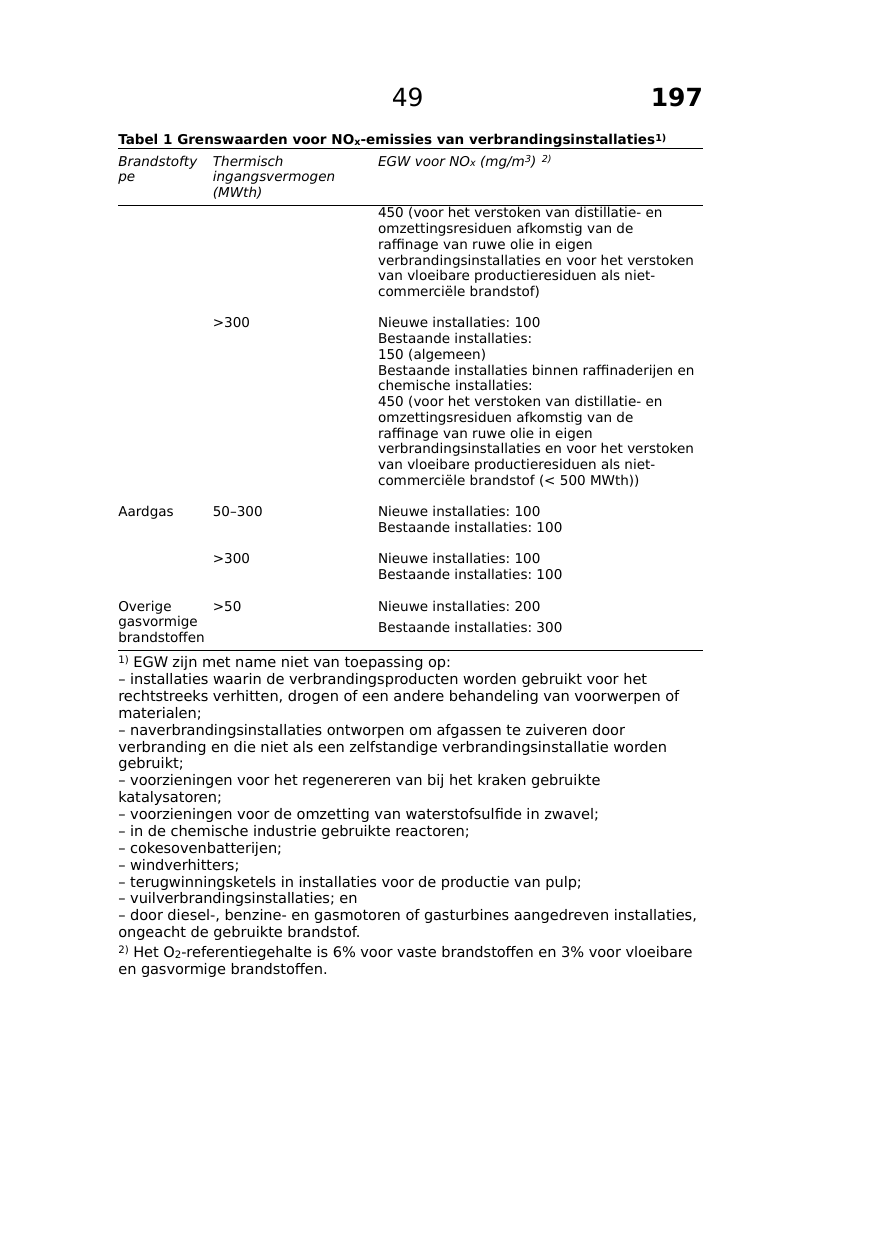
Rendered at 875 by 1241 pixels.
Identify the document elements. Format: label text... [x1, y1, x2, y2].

table_cell [207, 520, 372, 536]
table_cell [207, 206, 372, 299]
table_cell 50–300 [207, 504, 372, 520]
table_header Tabel 1 Grenswaarden voor NOx-emissies van verbrandingsinstallaties1) [118, 132, 703, 148]
table_cell Overige gasvormige brandstoffen [118, 599, 207, 650]
table_cell Nieuwe installaties: 200 [372, 599, 703, 619]
table_cell [207, 488, 372, 504]
table_cell [118, 551, 207, 567]
table_cell [207, 536, 372, 551]
table_cell [207, 300, 372, 315]
table_cell [118, 536, 207, 551]
table_cell [118, 300, 207, 315]
table_cell 450 (voor het verstoken van distillatie- en omzettingsresiduen afkomstig van de raffinage van ruwe olie in eigen verbrandingsinstallaties en voor het verstoken van vloeibare productieresiduen als niet-commerciële brandstof) [372, 206, 703, 299]
table_cell Bestaande installaties: 150 (algemeen) Bestaande installaties binnen raffinaderijen en chemische installaties: [372, 331, 703, 394]
table_cell Nieuwe installaties: 100 [372, 551, 703, 567]
table_cell [207, 567, 372, 583]
table_cell Nieuwe installaties: 100 [372, 504, 703, 520]
table_cell [118, 567, 207, 583]
table_cell Bestaande installaties: 100 [372, 567, 703, 583]
table_cell [372, 488, 703, 504]
table_cell 450 (voor het verstoken van distillatie- en omzettingsresiduen afkomstig van de raffinage van ruwe olie in eigen verbrandingsinstallaties en voor het verstoken van vloeibare productieresiduen als niet-commerciële brandstof (< 500 MWth)) [372, 394, 703, 488]
table_cell Brandstoftype [118, 149, 207, 205]
table_cell [118, 488, 207, 504]
table_cell Thermisch ingangsvermogen (MWth) [207, 149, 372, 205]
table_cell [118, 206, 207, 299]
table_cell [118, 583, 207, 598]
table_cell [118, 394, 207, 488]
table_cell >300 [207, 315, 372, 331]
table_cell [118, 315, 207, 331]
table_cell [118, 331, 207, 394]
table_cell [207, 394, 372, 488]
table_cell [207, 583, 372, 598]
table_cell EGW voor NOx (mg/m3) 2) [372, 149, 703, 205]
table_cell [372, 300, 703, 315]
table_cell [118, 520, 207, 536]
table_cell >50 [207, 599, 372, 619]
table_cell [372, 583, 703, 598]
table_cell Nieuwe installaties: 100 [372, 315, 703, 331]
table_cell Aardgas [118, 504, 207, 520]
table_cell Bestaande installaties: 100 [372, 520, 703, 536]
table_cell >300 [207, 551, 372, 567]
table_cell [207, 331, 372, 394]
table_cell Bestaande installaties: 300 [372, 619, 703, 650]
table_cell [207, 619, 372, 650]
table_cell [372, 536, 703, 551]
table_cell 1) EGW zijn met name niet van toepassing op: – installaties waarin de verbrandingsproducten worden gebruikt voor het rechtstreeks verhitten, drogen of een andere behandeling van voorwerpen of materialen; – naverbrandingsinstallaties ontworpen om afgassen te zuiveren door verbranding en die niet als een zelfstandige verbrandingsinstallatie worden gebruikt; – voorzieningen voor het regenereren van bij het kraken gebruikte katalysatoren; – voorzieningen voor de omzetting van waterstofsulfide in zwavel; – in de chemische industrie gebruikte reactoren; – cokesovenbatterijen; – windverhitters; – terugwinningsketels in installaties voor de productie van pulp; – vuilverbrandingsinstallaties; en – door diesel-, benzine- en gasmotoren of gasturbines aangedreven installaties, ongeacht de gebruikte brandstof. 2) Het O2-referentiegehalte is 6% voor vaste brandstoffen en 3% voor vloeibare en gasvormige brandstoffen. [118, 651, 703, 978]
